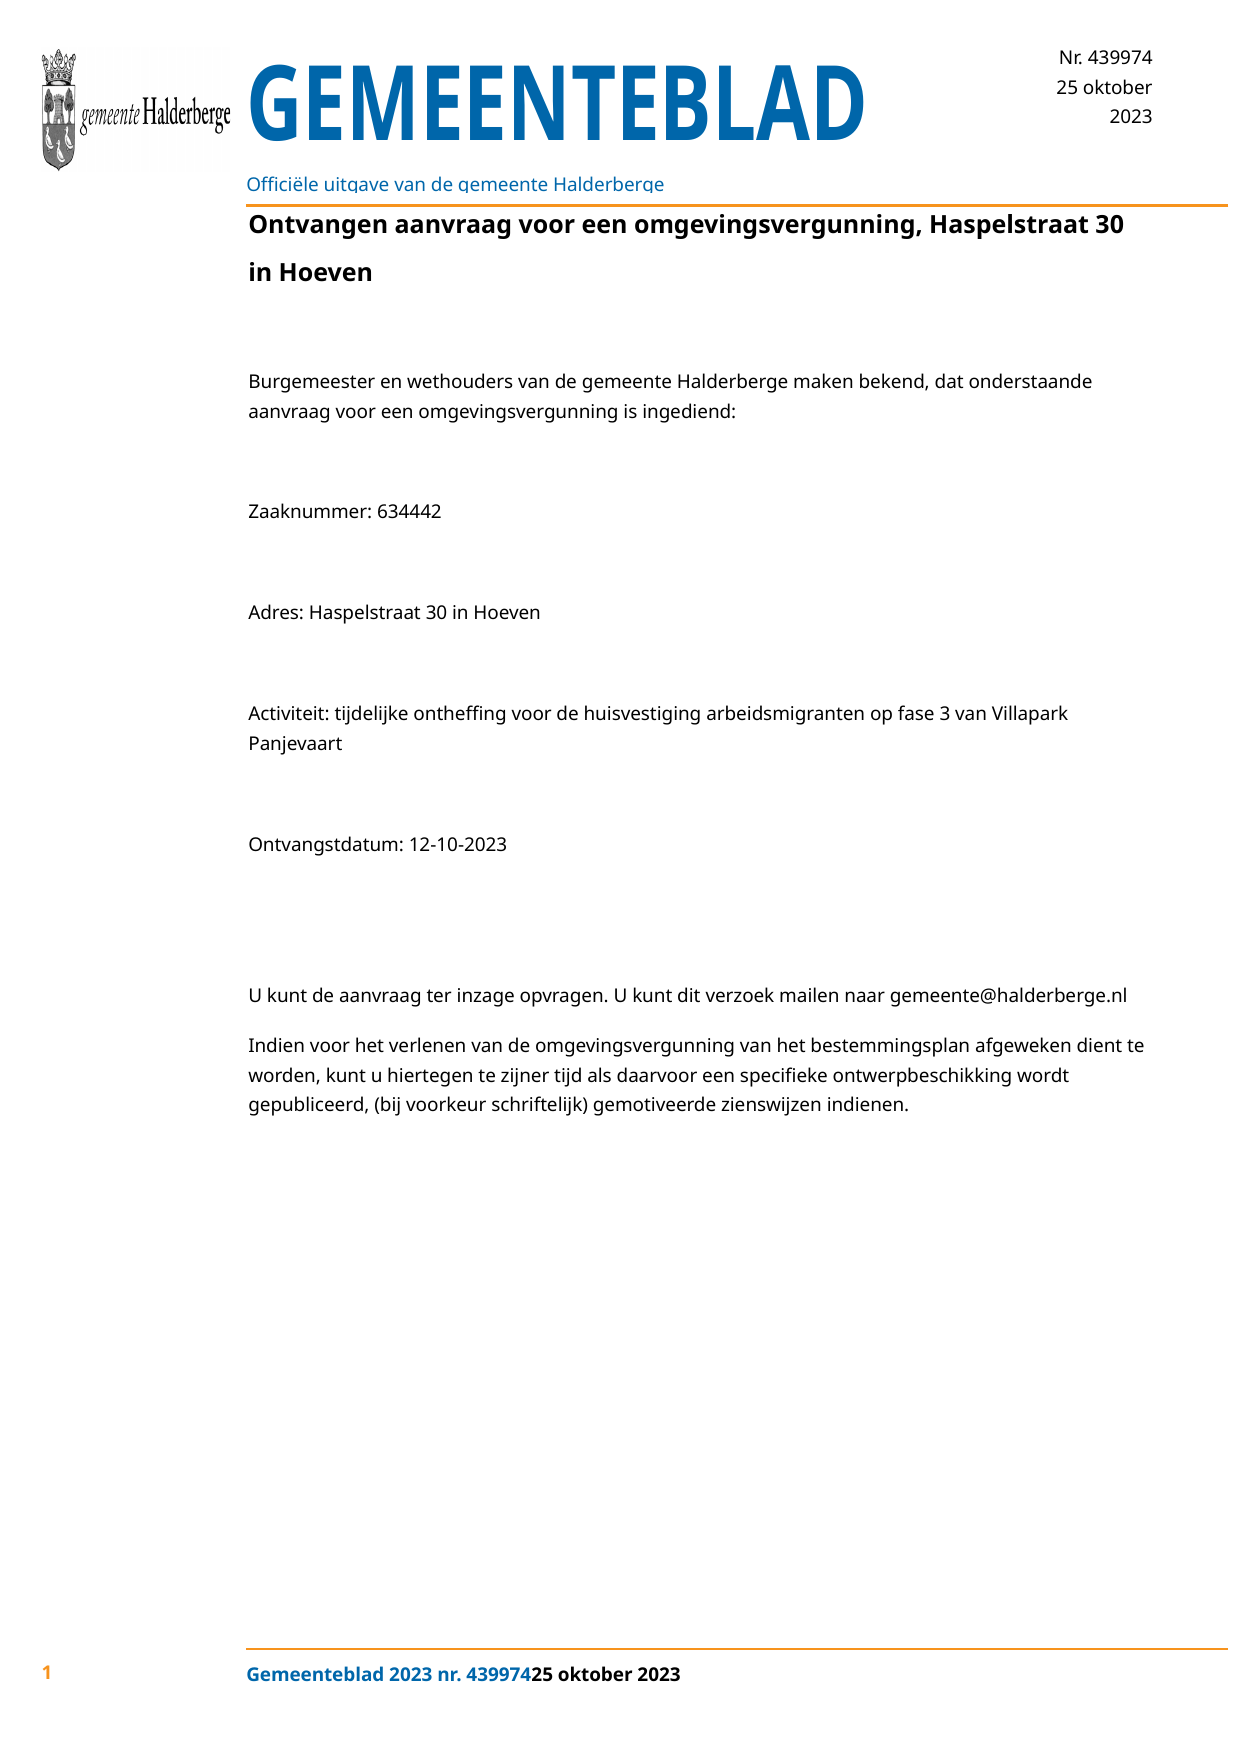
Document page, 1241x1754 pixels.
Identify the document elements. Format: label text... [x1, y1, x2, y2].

text Ontvangen aanvraag voor een omgevingsvergunning, Haspelstraat 30 in Hoeven [248, 207, 1152, 288]
text U kunt de aanvraag ter inzage opvragen. U kunt dit verzoek mailen naar gemeente@halderberge.nl [248, 982, 1152, 1008]
text Ontvangstdatum: 12-10-2023 [248, 831, 1152, 857]
text Zaaknummer: 634442 [248, 499, 1152, 524]
text Adres: Haspelstraat 30 in Hoeven [248, 599, 1152, 625]
text Burgemeester en wethouders van de gemeente Halderberge maken bekend, dat onderstaande aanvraag voor een omgevingsvergunning is ingediend: [248, 368, 1152, 424]
picture [41, 47, 231, 172]
text Activiteit: tijdelijke ontheffing voor de huisvestiging arbeidsmigranten op fase 3 van Villapark Panjevaart [248, 700, 1152, 756]
text Indien voor het verlenen van de omgevingsvergunning van het bestemmingsplan afgeweken dient te worden, kunt u hiertegen te zijner tijd als daarvoor een specifieke ontwerpbeschikking wordt gepubliceerd, (bij voorkeur schriftelijk) gemotiveerde zienswijzen indienen. [248, 1032, 1152, 1117]
